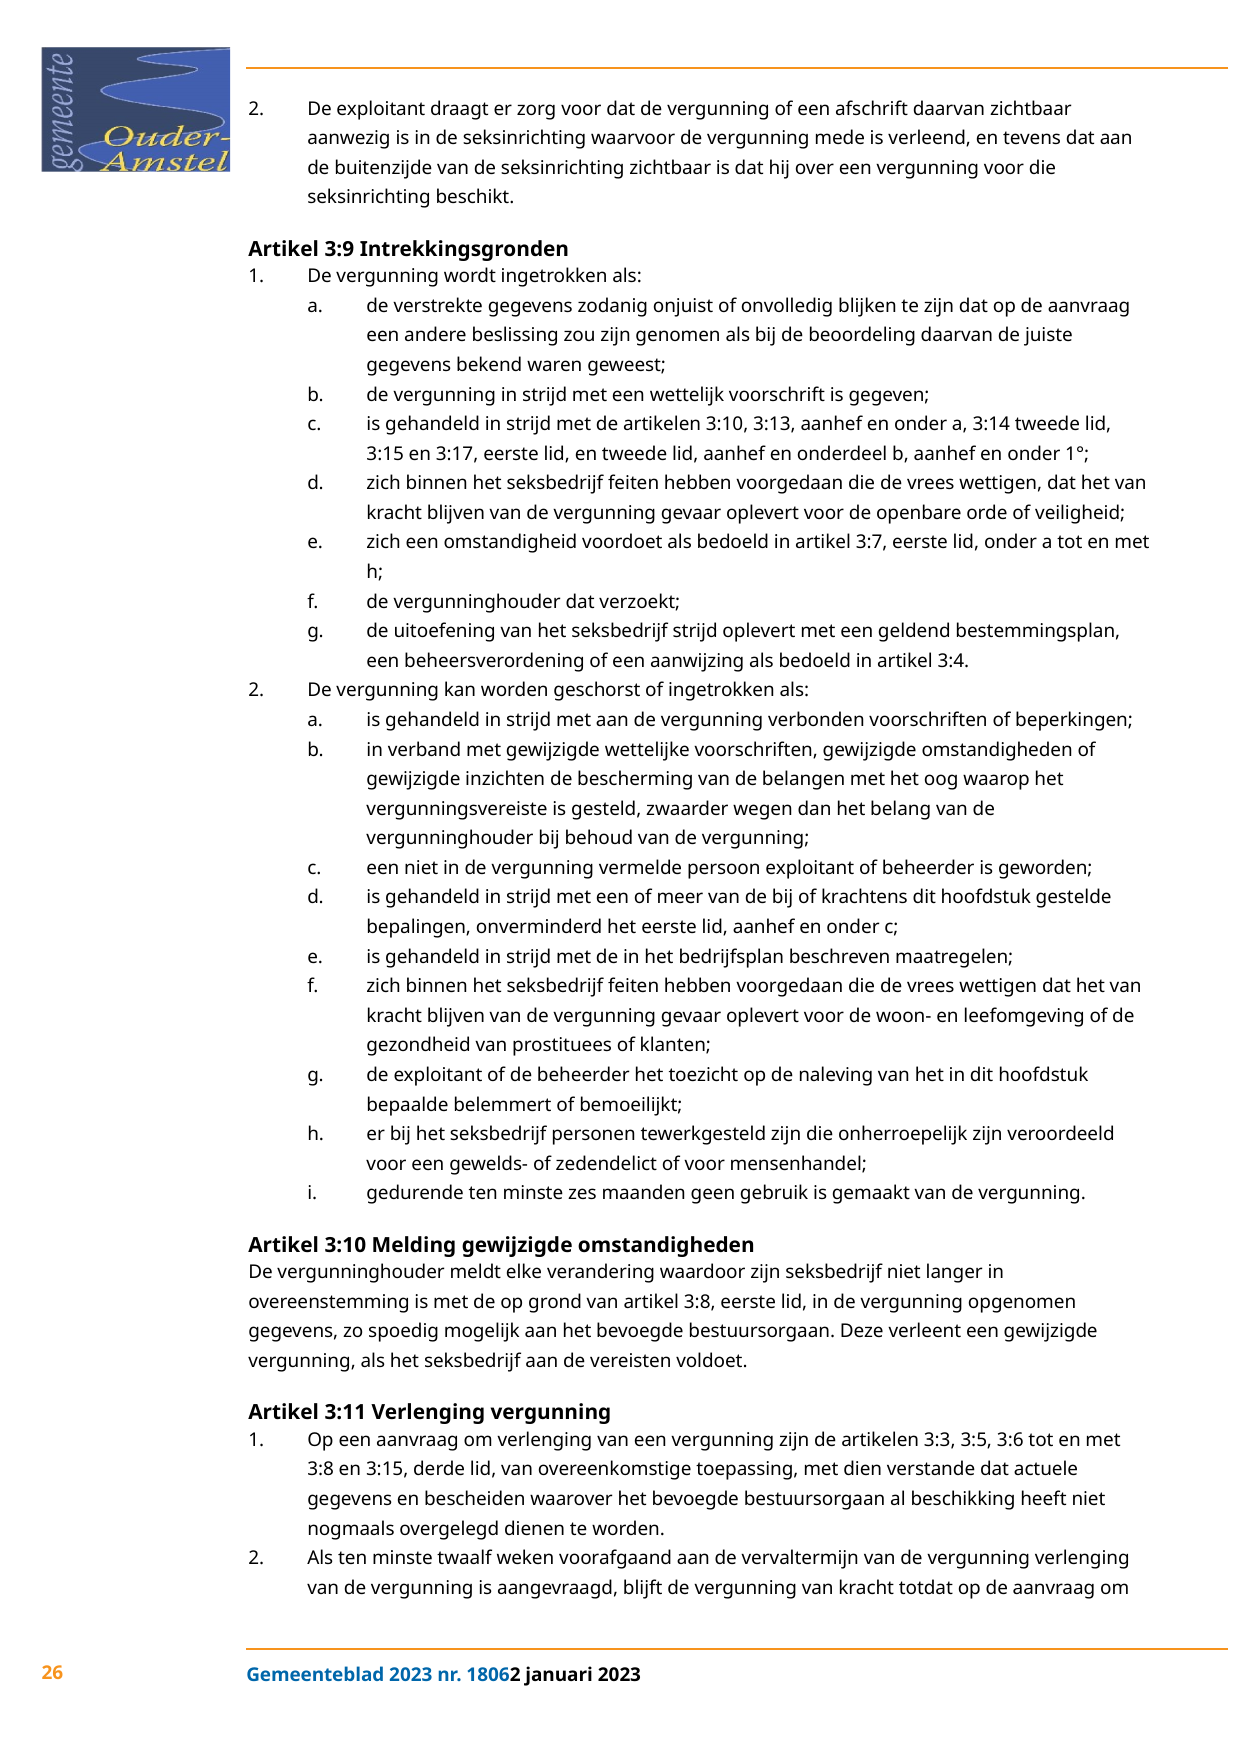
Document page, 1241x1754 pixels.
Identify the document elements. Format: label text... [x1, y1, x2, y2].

list een niet in de vergunning vermelde persoon exploitant of beheerder is geworden; [307, 854, 1152, 880]
list zich een omstandigheid voordoet als bedoeld in artikel 3:7, eerste lid, onder a tot en met h; [307, 529, 1152, 584]
text Artikel 3:11 Verlenging vergunning [248, 1397, 1152, 1426]
text Artikel 3:10 Melding gewijzigde omstandigheden [248, 1230, 1152, 1258]
list is gehandeld in strijd met de artikelen 3:10, 3:13, aanhef en onder a, 3:14 tweede lid, 3:15 en 3:17, eerste lid, en tweede lid, aanhef en onderdeel b, aanhef en onder 1°; [307, 410, 1152, 466]
list Als ten minste twaalf weken voorafgaand aan de vervaltermijn van de vergunning verlenging van de vergunning is aangevraagd, blijft de vergunning van kracht totdat op de aanvraag om [248, 1544, 1152, 1599]
list De vergunning wordt ingetrokken als: [248, 262, 1152, 288]
list de vergunning in strijd met een wettelijk voorschrift is gegeven; [307, 381, 1152, 406]
list er bij het seksbedrijf personen tewerkgesteld zijn die onherroepelijk zijn veroordeeld voor een gewelds- of zedendelict of voor mensenhandel; [307, 1120, 1152, 1176]
list de verstrekte gegevens zodanig onjuist of onvolledig blijken te zijn dat op de aanvraag een andere beslissing zou zijn genomen als bij de beoordeling daarvan de juiste gegevens bekend waren geweest; [307, 292, 1152, 377]
list de vergunninghouder dat verzoekt; [307, 588, 1152, 613]
text Artikel 3:9 Intrekkingsgronden [248, 234, 1152, 262]
list is gehandeld in strijd met een of meer van de bij of krachtens dit hoofdstuk gestelde bepalingen, onverminderd het eerste lid, aanhef en onder c; [307, 884, 1152, 939]
list in verband met gewijzigde wettelijke voorschriften, gewijzigde omstandigheden of gewijzigde inzichten de bescherming van de belangen met het oog waarop het vergunningsvereiste is gesteld, zwaarder wegen dan het belang van de vergunninghouder bij behoud van de vergunning; [307, 736, 1152, 850]
list zich binnen het seksbedrijf feiten hebben voorgedaan die de vrees wettigen dat het van kracht blijven van de vergunning gevaar oplevert voor de woon- en leefomgeving of de gezondheid van prostituees of klanten; [307, 972, 1152, 1057]
text De vergunninghouder meldt elke verandering waardoor zijn seksbedrijf niet langer in overeenstemming is met de op grond van artikel 3:8, eerste lid, in de vergunning opgenomen gegevens, zo spoedig mogelijk aan het bevoegde bestuursorgaan. Deze verleent een gewijzigde vergunning, als het seksbedrijf aan de vereisten voldoet. [248, 1258, 1152, 1373]
list is gehandeld in strijd met aan de vergunning verbonden voorschriften of beperkingen; [307, 706, 1152, 732]
list De exploitant draagt er zorg voor dat de vergunning of een afschrift daarvan zichtbaar aanwezig is in de seksinrichting waarvoor de vergunning mede is verleend, en tevens dat aan de buitenzijde van de seksinrichting zichtbaar is dat hij over een vergunning voor die seksinrichting beschikt. [248, 95, 1152, 209]
picture [41, 47, 231, 172]
list is gehandeld in strijd met de in het bedrijfsplan beschreven maatregelen; [307, 943, 1152, 968]
list de exploitant of de beheerder het toezicht op de naleving van het in dit hoofdstuk bepaalde belemmert of bemoeilijkt; [307, 1061, 1152, 1116]
list Op een aanvraag om verlenging van een vergunning zijn de artikelen 3:3, 3:5, 3:6 tot en met 3:8 en 3:15, derde lid, van overeenkomstige toepassing, met dien verstande dat actuele gegevens en bescheiden waarover het bevoegde bestuursorgaan al beschikking heeft niet nogmaals overgelegd dienen te worden. [248, 1426, 1152, 1540]
list zich binnen het seksbedrijf feiten hebben voorgedaan die de vrees wettigen, dat het van kracht blijven van de vergunning gevaar oplevert voor de openbare orde of veiligheid; [307, 469, 1152, 525]
list de uitoefening van het seksbedrijf strijd oplevert met een geldend bestemmingsplan, een beheersverordening of een aanwijzing als bedoeld in artikel 3:4. [307, 617, 1152, 673]
list gedurende ten minste zes maanden geen gebruik is gemaakt van de vergunning. [307, 1179, 1152, 1205]
list De vergunning kan worden geschorst of ingetrokken als: [248, 677, 1152, 702]
